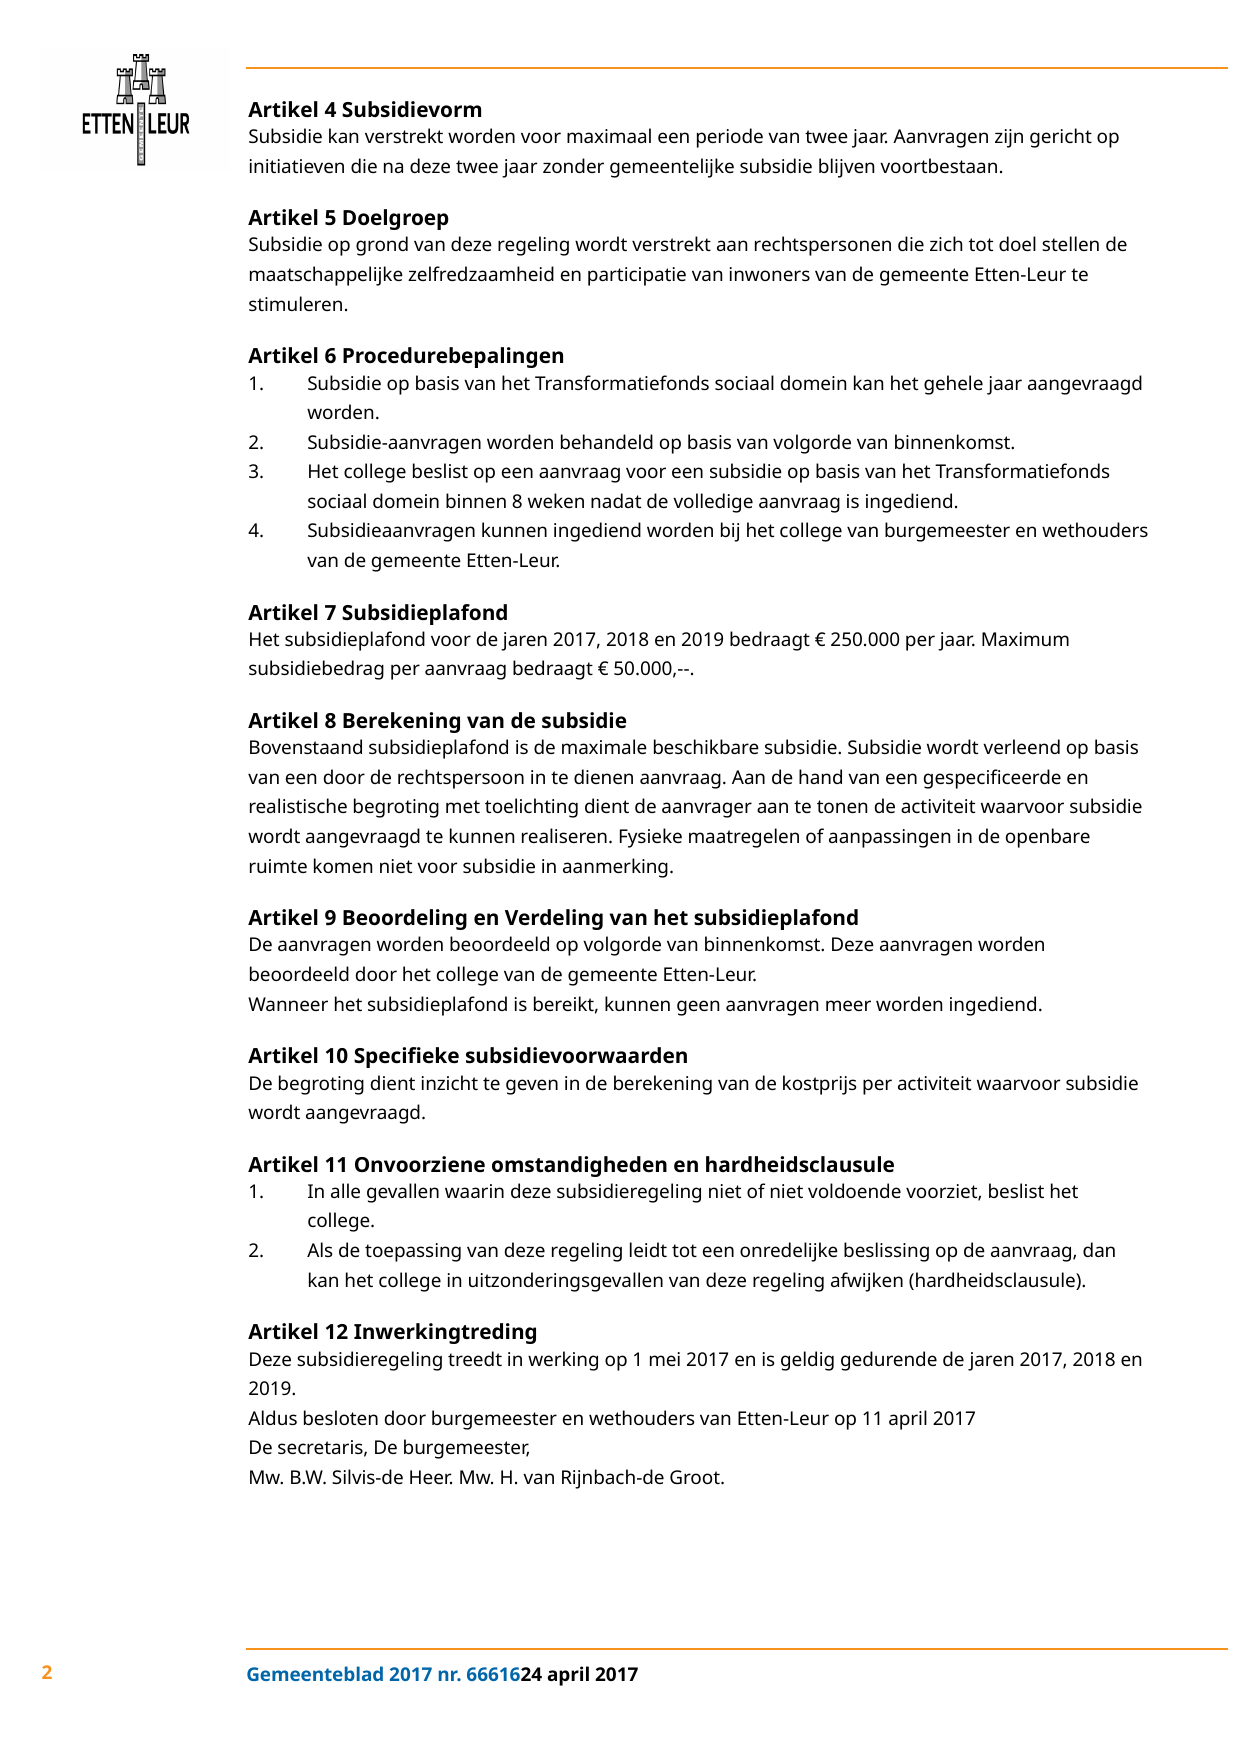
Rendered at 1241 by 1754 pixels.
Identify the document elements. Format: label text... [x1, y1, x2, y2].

text Artikel 12 Inwerkingtreding [248, 1317, 1152, 1346]
text Artikel 4 Subsidievorm [248, 95, 1152, 123]
text Artikel 8 Berekening van de subsidie [248, 706, 1152, 734]
text Subsidie op grond van deze regeling wordt verstrekt aan rechtspersonen die zich tot doel stellen de maatschappelijke zelfredzaamheid en participatie van inwoners van de gemeente Etten-Leur te stimuleren. [248, 232, 1152, 317]
text Deze subsidieregeling treedt in werking op 1 mei 2017 en is geldig gedurende de jaren 2017, 2018 en 2019. [248, 1346, 1152, 1401]
list Subsidie op basis van het Transformatiefonds sociaal domein kan het gehele jaar aangevraagd worden. [248, 370, 1152, 425]
text De begroting dient inzicht te geven in de berekening van de kostprijs per activiteit waarvoor subsidie wordt aangevraagd. [248, 1070, 1152, 1125]
text Bovenstaand subsidieplafond is de maximale beschikbare subsidie. Subsidie wordt verleend op basis van een door de rechtspersoon in te dienen aanvraag. Aan de hand van een gespecificeerde en realistische begroting met toelichting dient de aanvrager aan te tonen de activiteit waarvoor subsidie wordt aangevraagd te kunnen realiseren. Fysieke maatregelen of aanpassingen in de openbare ruimte komen niet voor subsidie in aanmerking. [248, 734, 1152, 878]
text Artikel 7 Subsidieplafond [248, 598, 1152, 626]
picture [41, 47, 231, 172]
text Artikel 9 Beoordeling en Verdeling van het subsidieplafond [248, 903, 1152, 932]
text Artikel 10 Specifieke subsidievoorwaarden [248, 1041, 1152, 1070]
list Als de toepassing van deze regeling leidt tot een onredelijke beslissing op de aanvraag, dan kan het college in uitzonderingsgevallen van deze regeling afwijken (hardheidsclausule). [248, 1237, 1152, 1293]
text Aldus besloten door burgemeester en wethouders van Etten-Leur op 11 april 2017 [248, 1405, 1152, 1431]
text De aanvragen worden beoordeeld op volgorde van binnenkomst. Deze aanvragen worden beoordeeld door het college van de gemeente Etten-Leur. [248, 932, 1152, 987]
text Artikel 6 Procedurebepalingen [248, 341, 1152, 370]
text Subsidie kan verstrekt worden voor maximaal een periode van twee jaar. Aanvragen zijn gericht op initiatieven die na deze twee jaar zonder gemeentelijke subsidie blijven voortbestaan. [248, 123, 1152, 178]
list Subsidie-aanvragen worden behandeld op basis van volgorde van binnenkomst. [248, 429, 1152, 454]
text De secretaris, De burgemeester, [248, 1434, 1152, 1460]
text Artikel 11 Onvoorziene omstandigheden en hardheidsclausule [248, 1150, 1152, 1178]
list Subsidieaanvragen kunnen ingediend worden bij het college van burgemeester en wethouders van de gemeente Etten-Leur. [248, 518, 1152, 573]
list Het college beslist op een aanvraag voor een subsidie op basis van het Transformatiefonds sociaal domein binnen 8 weken nadat de volledige aanvraag is ingediend. [248, 458, 1152, 514]
text Wanneer het subsidieplafond is bereikt, kunnen geen aanvragen meer worden ingediend. [248, 991, 1152, 1017]
list In alle gevallen waarin deze subsidieregeling niet of niet voldoende voorziet, beslist het college. [248, 1178, 1152, 1233]
text Het subsidieplafond voor de jaren 2017, 2018 en 2019 bedraagt € 250.000 per jaar. Maximum subsidiebedrag per aanvraag bedraagt € 50.000,--. [248, 626, 1152, 681]
text Mw. B.W. Silvis-de Heer. Mw. H. van Rijnbach-de Groot. [248, 1464, 1152, 1490]
text Artikel 5 Doelgroep [248, 203, 1152, 232]
